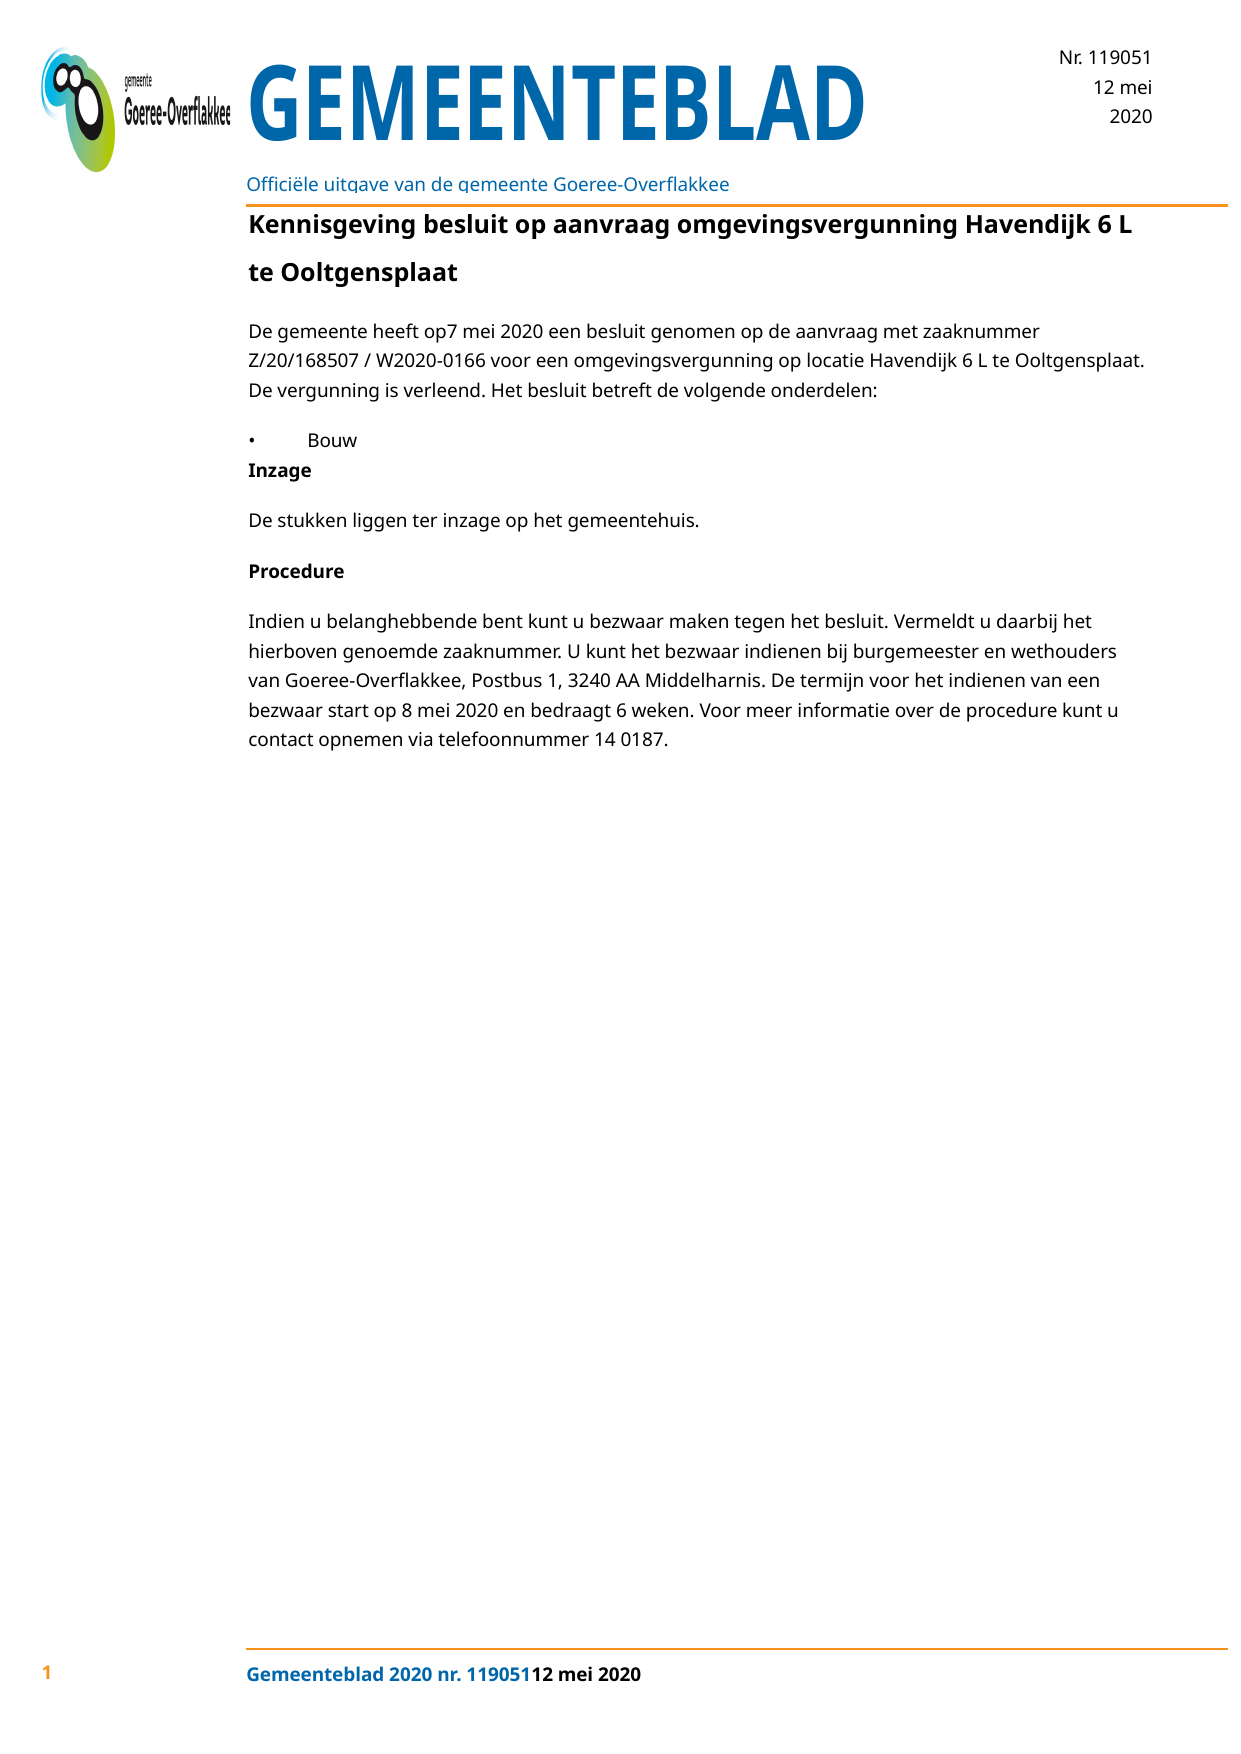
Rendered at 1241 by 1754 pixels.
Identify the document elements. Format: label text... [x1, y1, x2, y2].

text Procedure [248, 558, 1152, 584]
text Kennisgeving besluit op aanvraag omgevingsvergunning Havendijk 6 L te Ooltgensplaat [248, 207, 1152, 288]
text De stukken liggen ter inzage op het gemeentehuis. [248, 507, 1152, 533]
text De gemeente heeft op7 mei 2020 een besluit genomen op de aanvraag met zaaknummer Z/20/168507 / W2020-0166 voor een omgevingsvergunning op locatie Havendijk 6 L te Ooltgensplaat. De vergunning is verleend. Het besluit betreft de volgende onderdelen: [248, 318, 1152, 403]
list Bouw [248, 427, 1152, 453]
picture [41, 47, 231, 172]
text Indien u belanghebbende bent kunt u bezwaar maken tegen het besluit. Vermeldt u daarbij het hierboven genoemde zaaknummer. U kunt het bezwaar indienen bij burgemeester en wethouders van Goeree-Overflakkee, Postbus 1, 3240 AA Middelharnis. De termijn voor het indienen van een bezwaar start op 8 mei 2020 en bedraagt 6 weken. Voor meer informatie over de procedure kunt u contact opnemen via telefoonnummer 14 0187. [248, 608, 1152, 752]
text Inzage [248, 457, 1152, 483]
